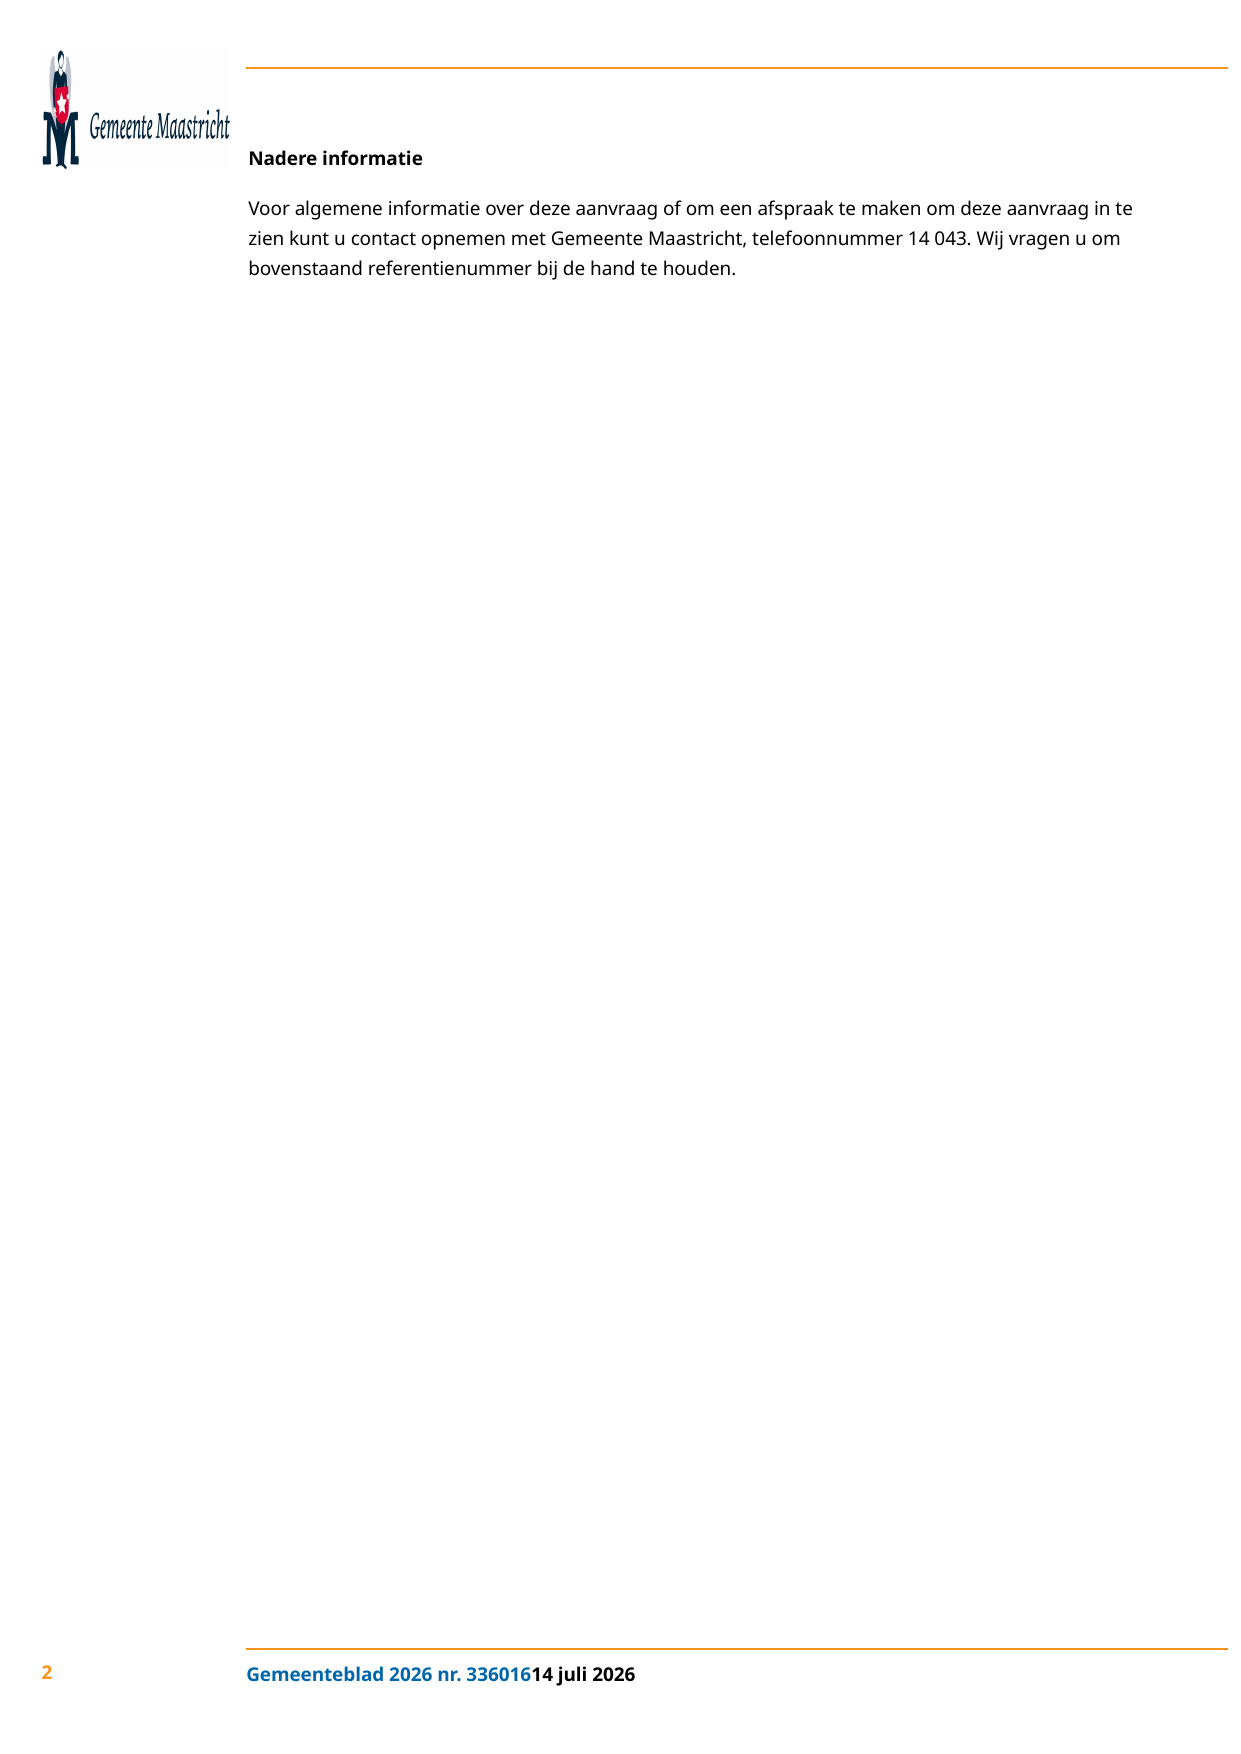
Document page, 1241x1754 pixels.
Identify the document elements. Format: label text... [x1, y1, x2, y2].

text Voor algemene informatie over deze aanvraag of om een afspraak te maken om deze aanvraag in te zien kunt u contact opnemen met Gemeente Maastricht, telefoonnummer 14 043. Wij vragen u om bovenstaand referentienummer bij de hand te houden. [248, 196, 1152, 281]
picture [41, 47, 231, 172]
text Nadere informatie [248, 145, 1152, 171]
